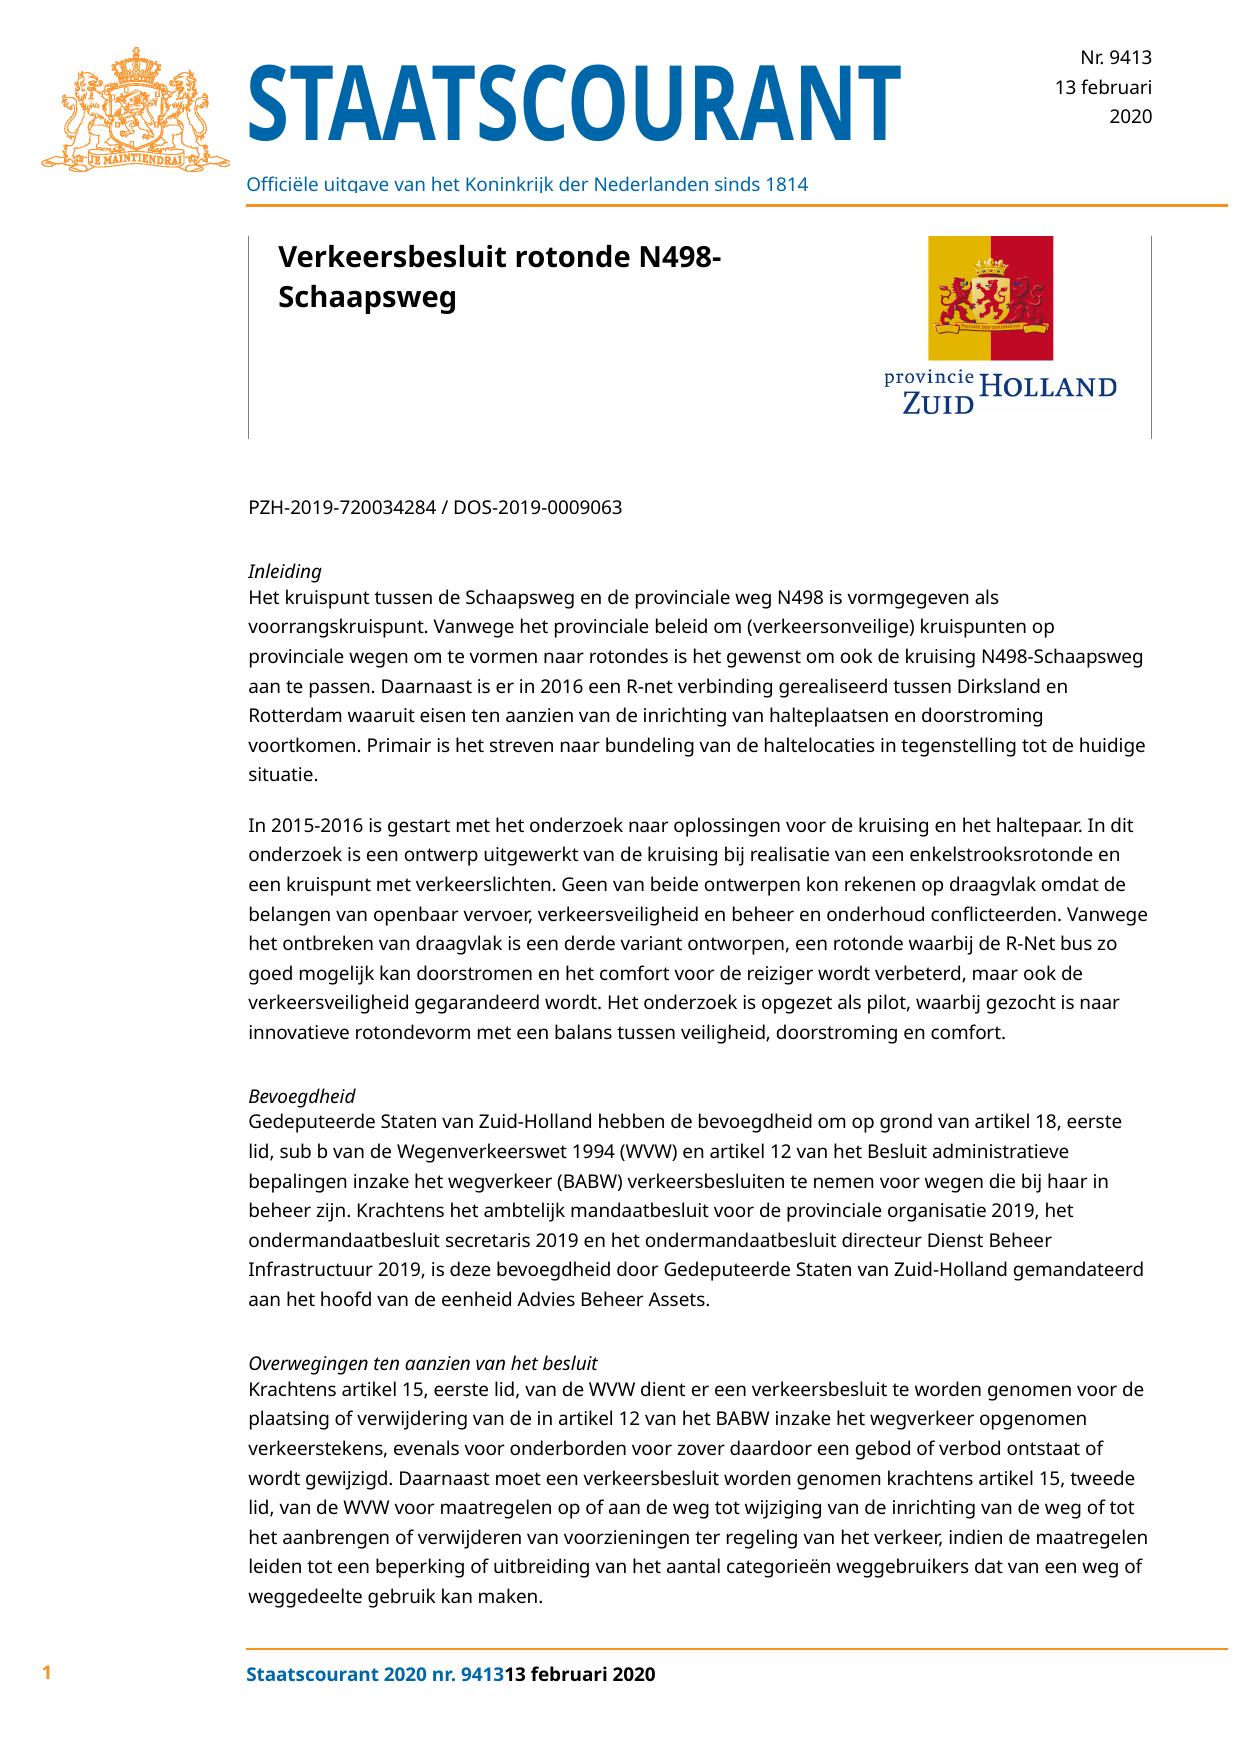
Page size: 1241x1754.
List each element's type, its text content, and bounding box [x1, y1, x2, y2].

text Het kruispunt tussen de Schaapsweg en de provinciale weg N498 is vormgegeven als voorrangskruispunt. Vanwege het provinciale beleid om (verkeersonveilige) kruispunten op provinciale wegen om te vormen naar rotondes is het gewenst om ook de kruising N498-Schaapsweg aan te passen. Daarnaast is er in 2016 een R-net verbinding gerealiseerd tussen Dirksland en Rotterdam waaruit eisen ten aanzien van de inrichting van halteplaatsen en doorstroming voortkomen. Primair is het streven naar bundeling van de haltelocaties in tegenstelling tot de huidige situatie. [248, 584, 1152, 787]
text Bevoegdheid [248, 1083, 1152, 1109]
picture [41, 47, 231, 172]
table_header [850, 414, 1151, 439]
text In 2015-2016 is gestart met het onderzoek naar oplossingen voor de kruising en het haltepaar. In dit onderzoek is een ontwerp uitgewerkt van de kruising bij realisatie van een enkelstrooksrotonde en een kruispunt met verkeerslichten. Geen van beide ontwerpen kon rekenen op draagvlak omdat de belangen van openbaar vervoer, verkeersveiligheid en beheer en onderhoud conflicteerden. Vanwege het ontbreken van draagvlak is een derde variant ontworpen, een rotonde waarbij de R-Net bus zo goed mogelijk kan doorstromen en het comfort voor de reiziger wordt verbeterd, maar ook de verkeersveiligheid gegarandeerd wordt. Het onderzoek is opgezet als pilot, waarbij gezocht is naar innovatieve rotondevorm met een balans tussen veiligheid, doorstroming en comfort. [248, 812, 1152, 1045]
text Krachtens artikel 15, eerste lid, van de WVW dient er een verkeersbesluit te worden genomen voor de plaatsing of verwijdering van de in artikel 12 van het BABW inzake het wegverkeer opgenomen verkeerstekens, evenals voor onderborden voor zover daardoor een gebod of verbod ontstaat of wordt gewijzigd. Daarnaast moet een verkeersbesluit worden genomen krachtens artikel 15, tweede lid, van de WVW voor maatregelen op of aan de weg tot wijziging van de inrichting van de weg of tot het aanbrengen of verwijderen van voorzieningen ter regeling van het verkeer, indien de maatregelen leiden tot een beperking of uitbreiding van het aantal categorieën weggebruikers dat van een weg of weggedeelte gebruik kan maken. [248, 1376, 1152, 1609]
text PZH-2019-720034284 / DOS-2019-0009063 [248, 494, 1152, 520]
text Inleiding [248, 558, 1152, 584]
text Gedeputeerde Staten van Zuid-Holland hebben de bevoegdheid om op grond van artikel 18, eerste lid, sub b van de Wegenverkeerswet 1994 (WVW) en artikel 12 van het Besluit administratieve bepalingen inzake het wegverkeer (BABW) verkeersbesluiten te nemen voor wegen die bij haar in beheer zijn. Krachtens het ambtelijk mandaatbesluit voor de provinciale organisatie 2019, het ondermandaatbesluit secretaris 2019 en het ondermandaatbesluit directeur Dienst Beheer Infrastructuur 2019, is deze bevoegdheid door Gedeputeerde Staten van Zuid-Holland gemandateerd aan het hoofd van de eenheid Advies Beheer Assets. [248, 1109, 1152, 1312]
table_header [850, 236, 885, 413]
picture [885, 236, 1117, 414]
table_header Verkeersbesluit rotonde N498-Schaapsweg [249, 236, 850, 439]
table_header [1117, 236, 1151, 413]
text Overwegingen ten aanzien van het besluit [248, 1350, 1152, 1376]
